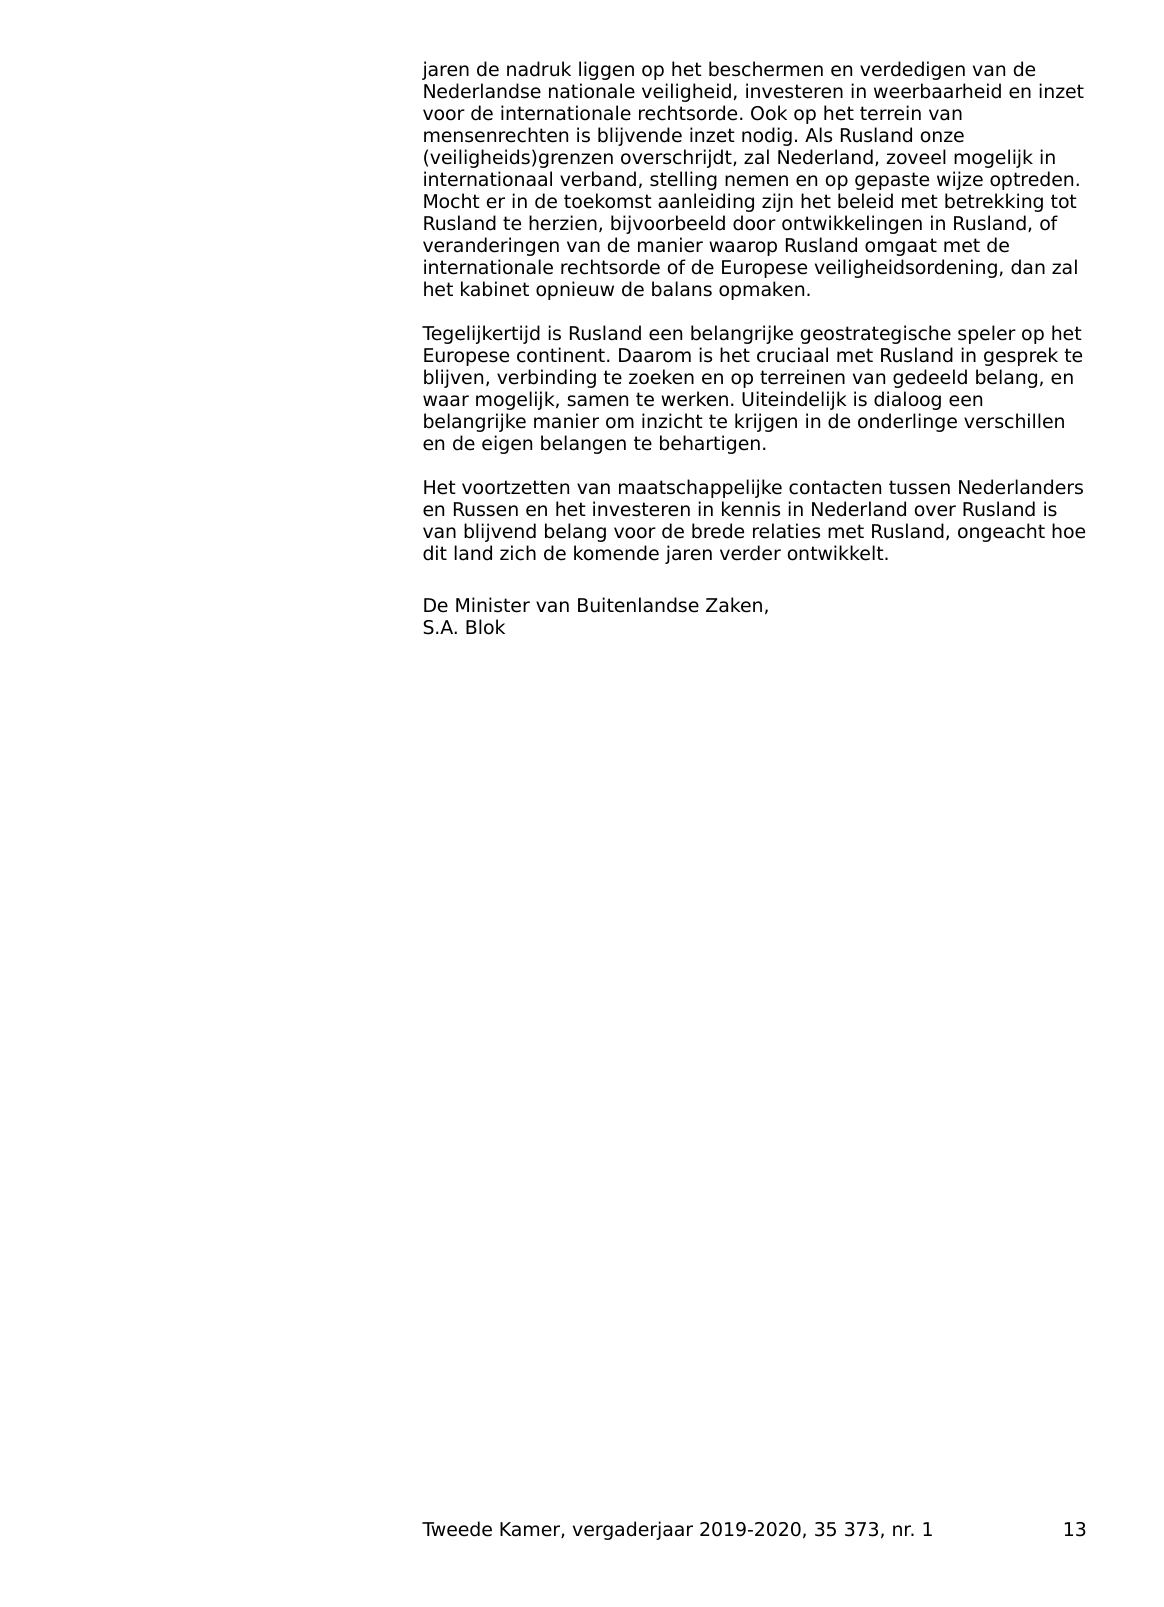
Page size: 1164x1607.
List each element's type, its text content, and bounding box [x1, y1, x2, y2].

text jaren de nadruk liggen op het beschermen en verdedigen van de Nederlandse nationale veiligheid, investeren in weerbaarheid en inzet voor de internationale rechtsorde. Ook op het terrein van mensenrechten is blijvende inzet nodig. Als Rusland onze (veiligheids)grenzen overschrijdt, zal Nederland, zoveel mogelijk in internationaal verband, stelling nemen en op gepaste wijze optreden. Mocht er in de toekomst aanleiding zijn het beleid met betrekking tot Rusland te herzien, bijvoorbeeld door ontwikkelingen in Rusland, of veranderingen van de manier waarop Rusland omgaat met de internationale rechtsorde of de Europese veiligheidsordening, dan zal het kabinet opnieuw de balans opmaken. [422, 59, 1087, 301]
text Het voortzetten van maatschappelijke contacten tussen Nederlanders en Russen en het investeren in kennis in Nederland over Rusland is van blijvend belang voor de brede relaties met Rusland, ongeacht hoe dit land zich de komende jaren verder ontwikkelt. [422, 477, 1087, 565]
text De Minister van Buitenlandse Zaken, S.A. Blok [422, 595, 1087, 639]
text Tegelijkertijd is Rusland een belangrijke geostrategische speler op het Europese continent. Daarom is het cruciaal met Rusland in gesprek te blijven, verbinding te zoeken en op terreinen van gedeeld belang, en waar mogelijk, samen te werken. Uiteindelijk is dialoog een belangrijke manier om inzicht te krijgen in de onderlinge verschillen en de eigen belangen te behartigen. [422, 323, 1087, 455]
